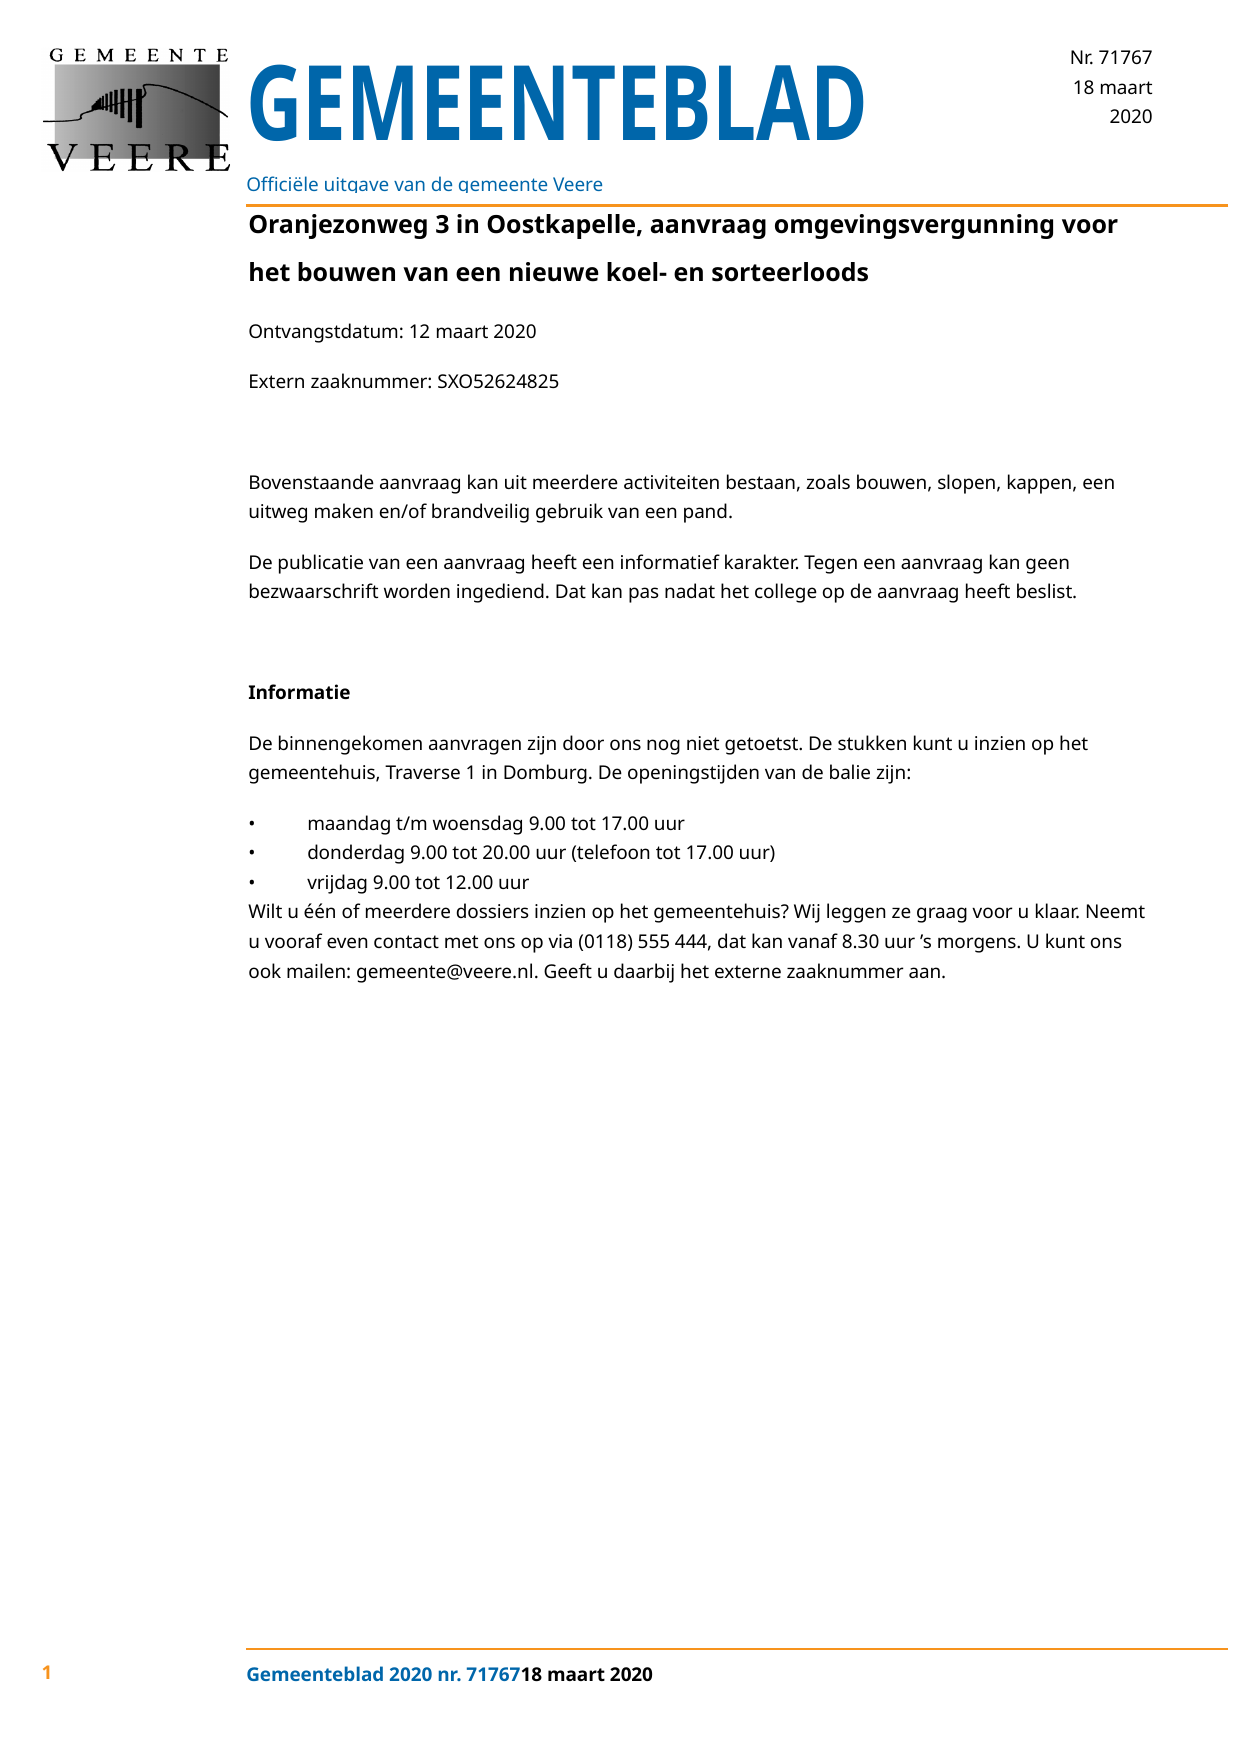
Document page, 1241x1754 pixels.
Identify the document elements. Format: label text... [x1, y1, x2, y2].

text De binnengekomen aanvragen zijn door ons nog niet getoetst. De stukken kunt u inzien op het gemeentehuis, Traverse 1 in Domburg. De openingstijden van de balie zijn: [248, 730, 1152, 785]
text Wilt u één of meerdere dossiers inzien op het gemeentehuis? Wij leggen ze graag voor u klaar. Neemt u vooraf even contact met ons op via (0118) 555 444, dat kan vanaf 8.30 uur ’s morgens. U kunt ons ook mailen: gemeente@veere.nl. Geeft u daarbij het externe zaaknummer aan. [248, 899, 1152, 984]
list donderdag 9.00 tot 20.00 uur (telefoon tot 17.00 uur) [248, 839, 1152, 865]
list vrijdag 9.00 tot 12.00 uur [248, 869, 1152, 895]
text Informatie [248, 679, 1152, 705]
text Extern zaaknummer: SXO52624825 [248, 368, 1152, 394]
list maandag t/m woensdag 9.00 tot 17.00 uur [248, 810, 1152, 836]
text Bovenstaande aanvraag kan uit meerdere activiteiten bestaan, zoals bouwen, slopen, kappen, een uitweg maken en/of brandveilig gebruik van een pand. [248, 469, 1152, 524]
text Oranjezonweg 3 in Oostkapelle, aanvraag omgevingsvergunning voor het bouwen van een nieuwe koel- en sorteerloods [248, 207, 1152, 288]
text Ontvangstdatum: 12 maart 2020 [248, 318, 1152, 344]
picture [41, 47, 231, 172]
text De publicatie van een aanvraag heeft een informatief karakter. Tegen een aanvraag kan geen bezwaarschrift worden ingediend. Dat kan pas nadat het college op de aanvraag heeft beslist. [248, 549, 1152, 604]
